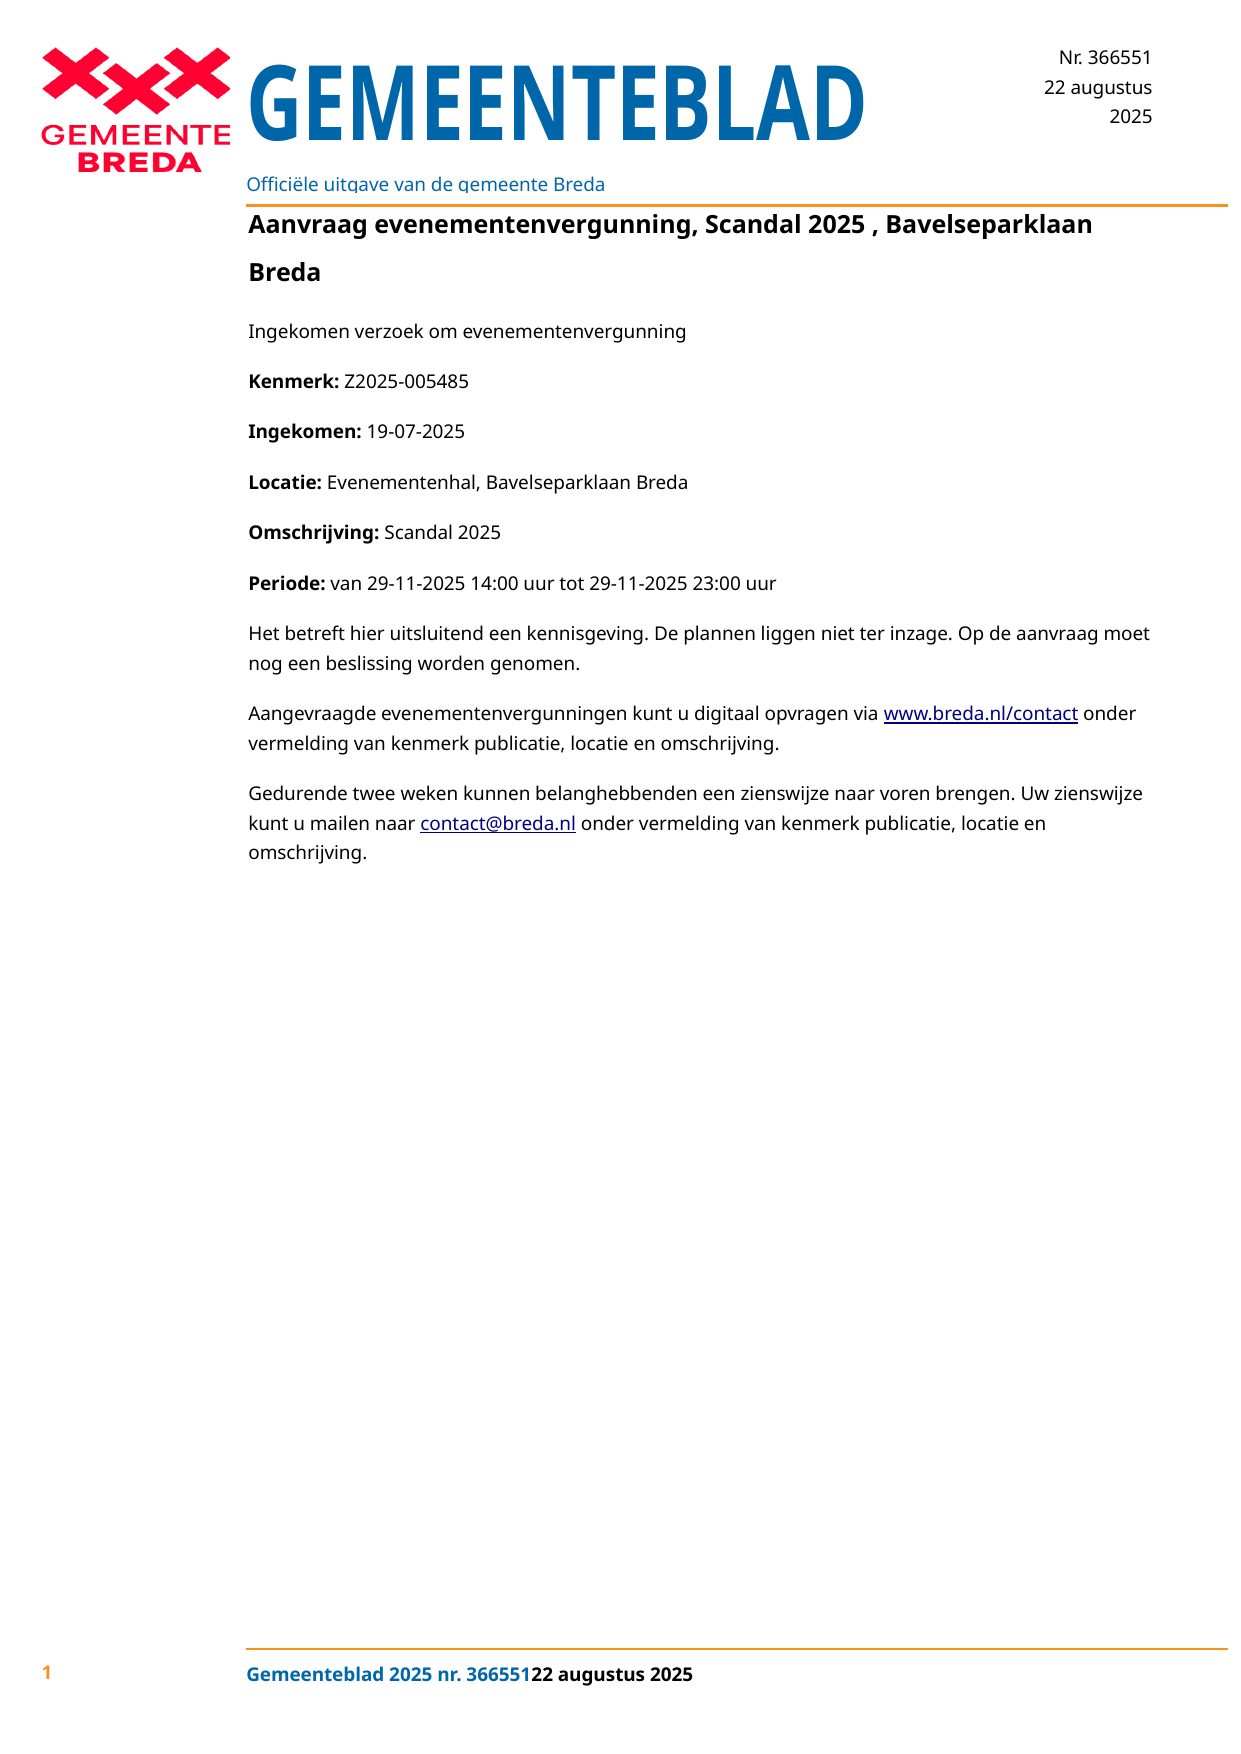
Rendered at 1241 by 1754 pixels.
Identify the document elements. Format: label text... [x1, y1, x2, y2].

text Kenmerk: Z2025-005485 [248, 368, 1152, 394]
text Periode: van 29-11-2025 14:00 uur tot 29-11-2025 23:00 uur [248, 570, 1152, 596]
text Ingekomen verzoek om evenementenvergunning [248, 318, 1152, 344]
text Aangevraagde evenementenvergunningen kunt u digitaal opvragen via www.breda.nl/contact onder vermelding van kenmerk publicatie, locatie en omschrijving. [248, 700, 1152, 756]
text Locatie: Evenementenhal, Bavelseparklaan Breda [248, 469, 1152, 495]
text Het betreft hier uitsluitend een kennisgeving. De plannen liggen niet ter inzage. Op de aanvraag moet nog een beslissing worden genomen. [248, 620, 1152, 676]
text Ingekomen: 19-07-2025 [248, 419, 1152, 444]
text Aanvraag evenementenvergunning, Scandal 2025 , Bavelseparklaan Breda [248, 207, 1152, 288]
text Omschrijving: Scandal 2025 [248, 519, 1152, 545]
text Gedurende twee weken kunnen belanghebbenden een zienswijze naar voren brengen. Uw zienswijze kunt u mailen naar contact@breda.nl onder vermelding van kenmerk publicatie, locatie en omschrijving. [248, 780, 1152, 865]
picture [41, 47, 231, 172]
